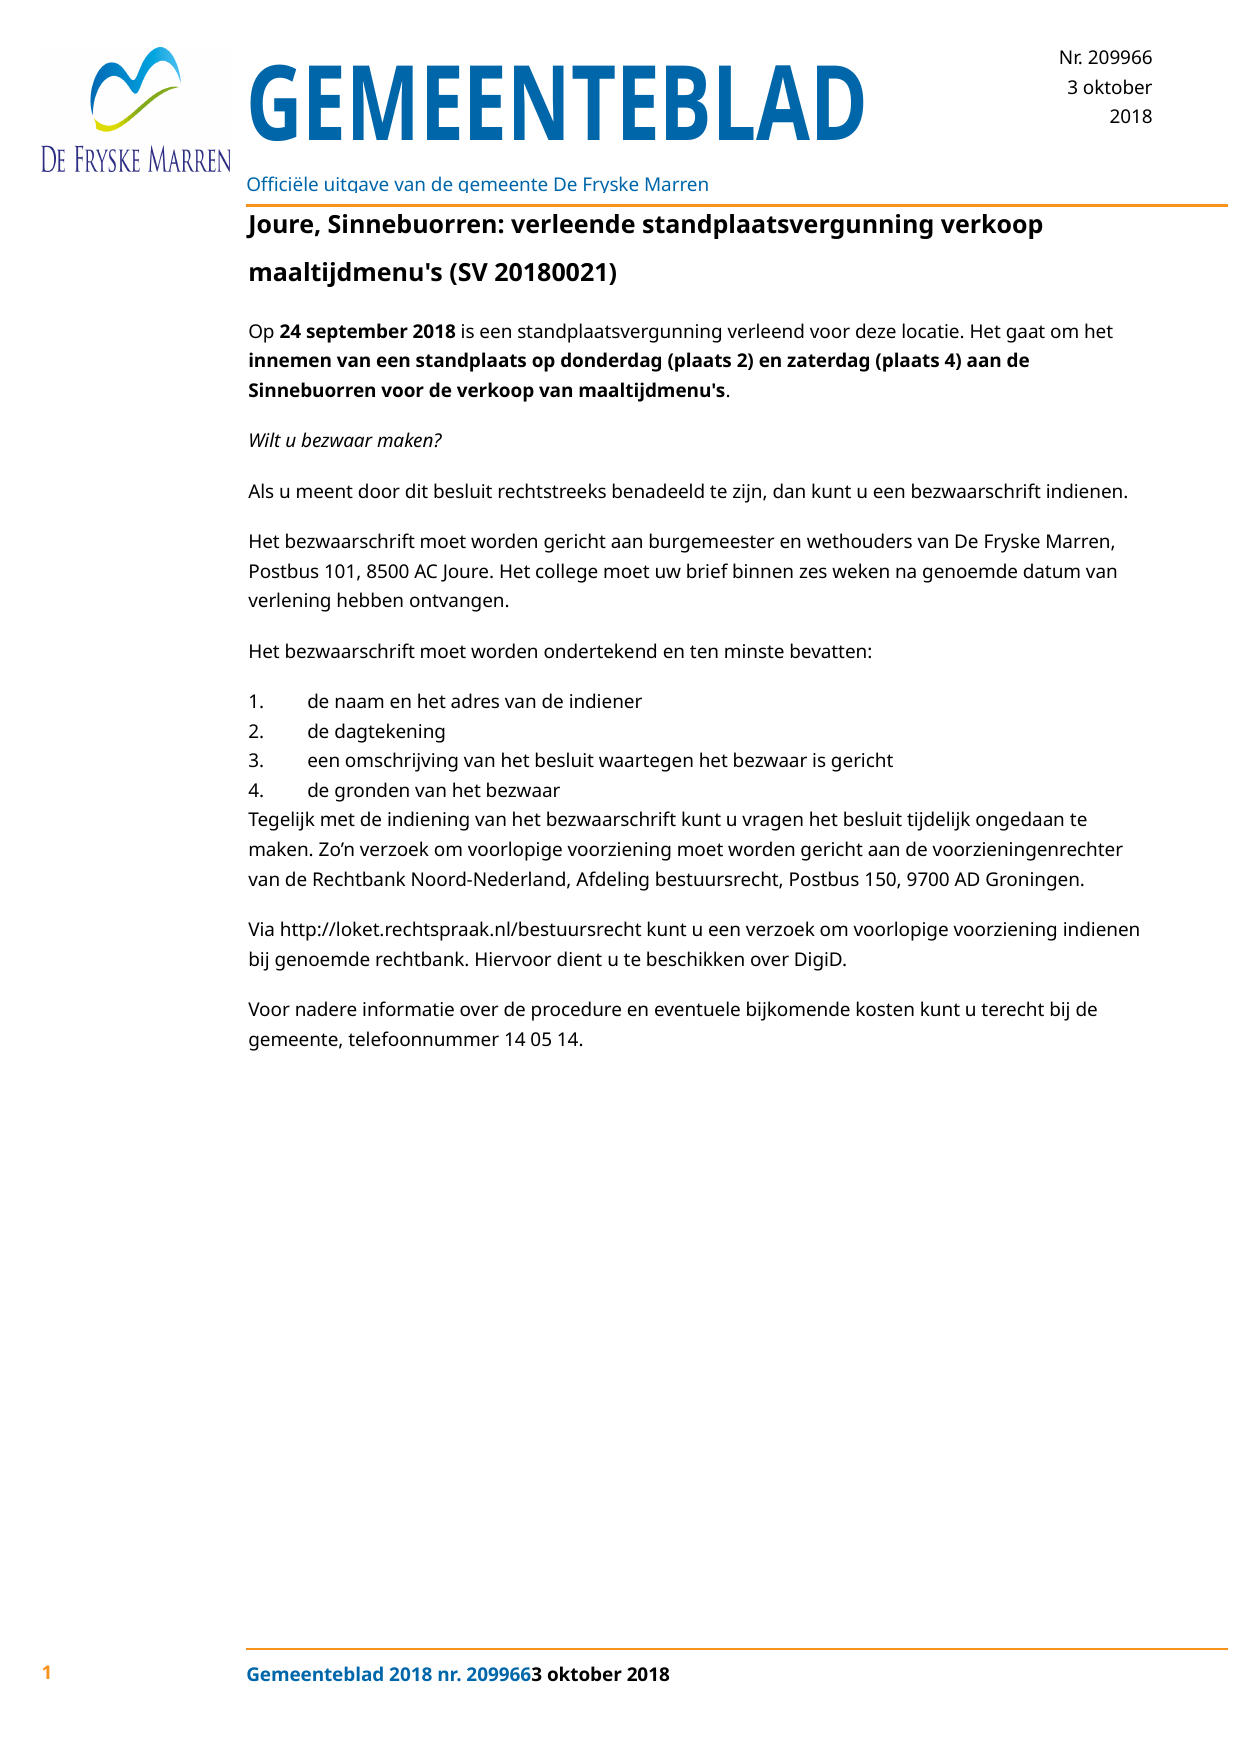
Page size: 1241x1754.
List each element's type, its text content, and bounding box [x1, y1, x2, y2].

text Als u meent door dit besluit rechtstreeks benadeeld te zijn, dan kunt u een bezwaarschrift indienen. [248, 478, 1152, 504]
text Op 24 september 2018 is een standplaatsvergunning verleend voor deze locatie. Het gaat om het innemen van een standplaats op donderdag (plaats 2) en zaterdag (plaats 4) aan de Sinnebuorren voor de verkoop van maaltijdmenu's. [248, 318, 1152, 403]
list een omschrijving van het besluit waartegen het bezwaar is gericht [248, 747, 1152, 773]
text Het bezwaarschrift moet worden ondertekend en ten minste bevatten: [248, 638, 1152, 664]
text Het bezwaarschrift moet worden gericht aan burgemeester en wethouders van De Fryske Marren, Postbus 101, 8500 AC Joure. Het college moet uw brief binnen zes weken na genoemde datum van verlening hebben ontvangen. [248, 528, 1152, 613]
picture [41, 47, 231, 172]
text Voor nadere informatie over de procedure en eventuele bijkomende kosten kunt u terecht bij de gemeente, telefoonnummer 14 05 14. [248, 996, 1152, 1052]
text Wilt u bezwaar maken? [248, 427, 1152, 453]
list de gronden van het bezwaar [248, 777, 1152, 803]
text Via http://loket.rechtspraak.nl/bestuursrecht kunt u een verzoek om voorlopige voorziening indienen bij genoemde rechtbank. Hiervoor dient u te beschikken over DigiD. [248, 916, 1152, 972]
list de naam en het adres van de indiener [248, 688, 1152, 714]
text Joure, Sinnebuorren: verleende standplaatsvergunning verkoop maaltijdmenu's (SV 20180021) [248, 207, 1152, 288]
text Tegelijk met de indiening van het bezwaarschrift kunt u vragen het besluit tijdelijk ongedaan te maken. Zo’n verzoek om voorlopige voorziening moet worden gericht aan de voorzieningenrechter van de Rechtbank Noord-Nederland, Afdeling bestuursrecht, Postbus 150, 9700 AD Groningen. [248, 807, 1152, 892]
list de dagtekening [248, 718, 1152, 744]
